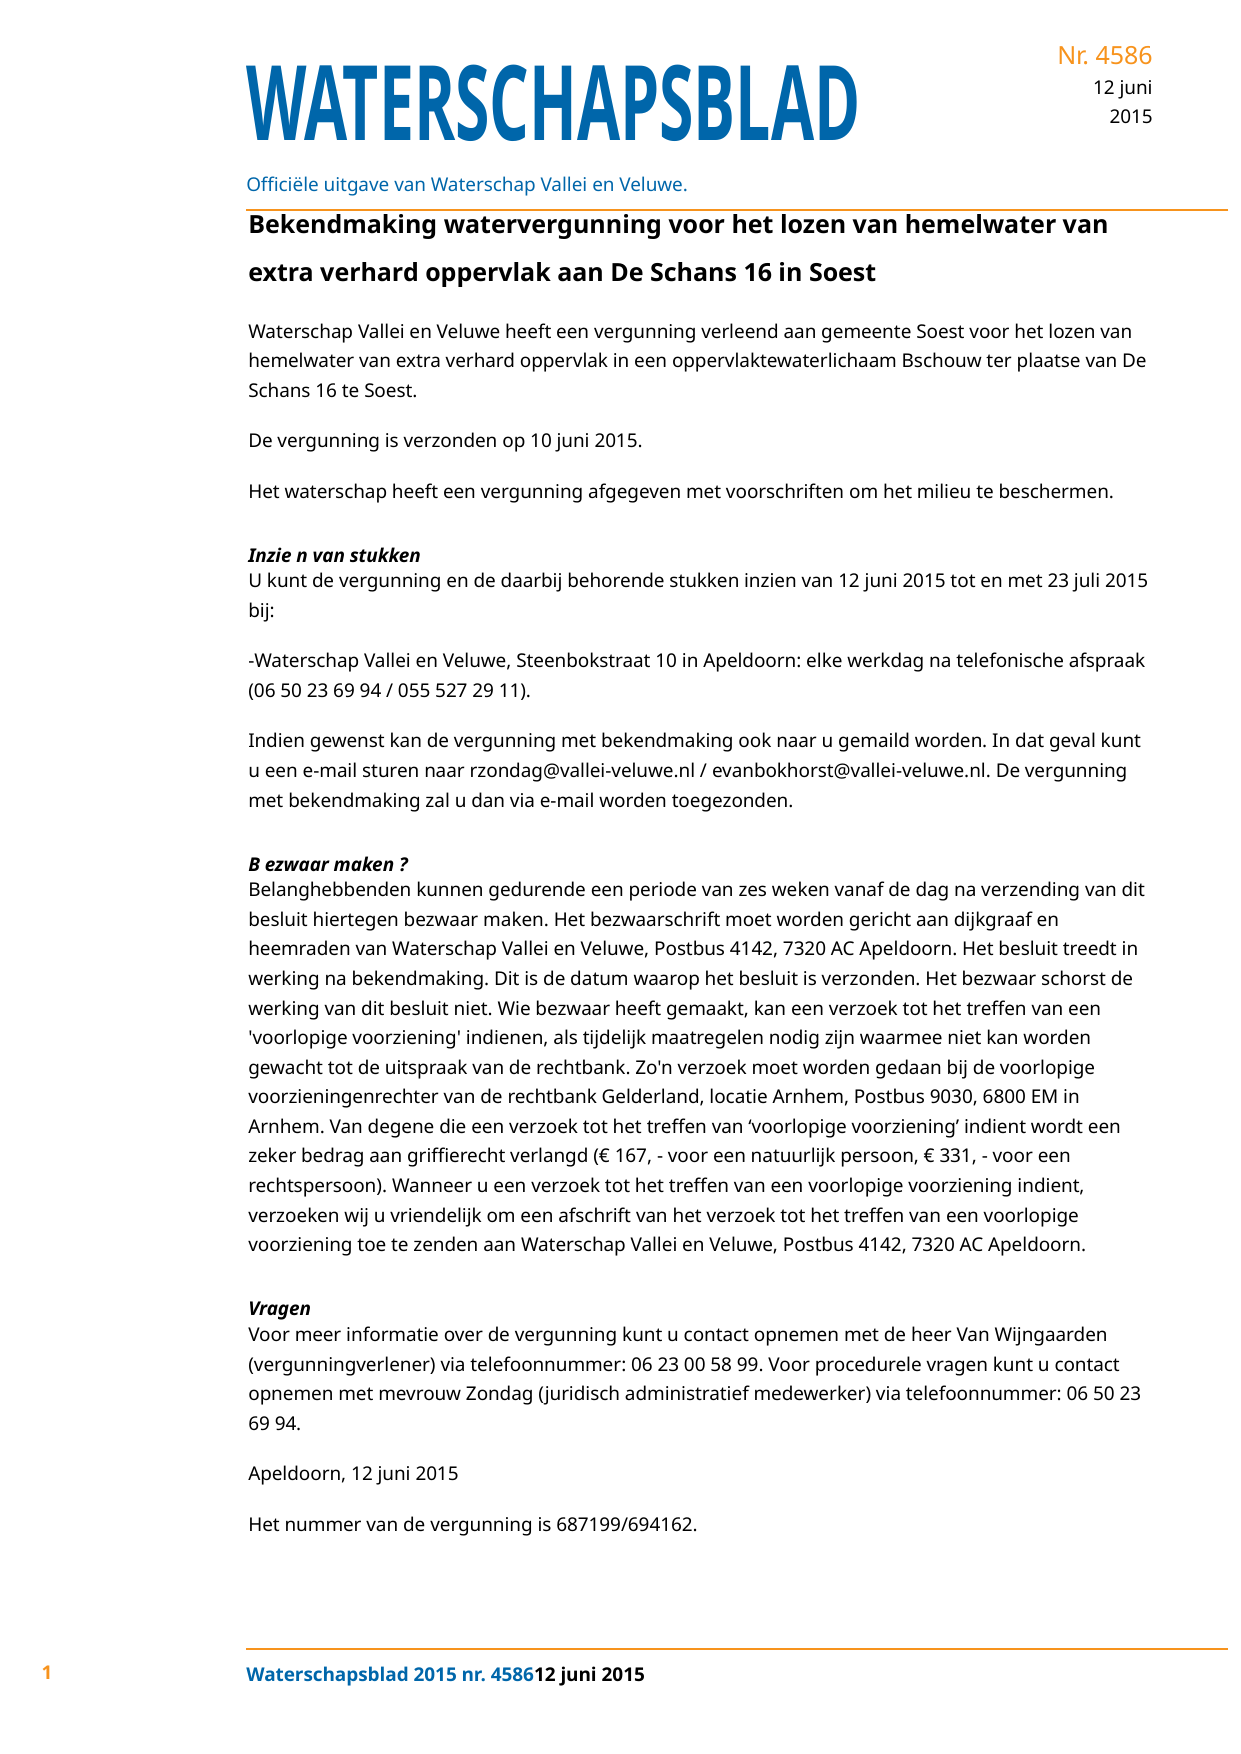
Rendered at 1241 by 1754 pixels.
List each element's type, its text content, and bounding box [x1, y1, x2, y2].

text Belanghebbenden kunnen gedurende een periode van zes weken vanaf de dag na verzending van dit besluit hiertegen bezwaar maken. Het bezwaarschrift moet worden gericht aan dijkgraaf en heemraden van Waterschap Vallei en Veluwe, Postbus 4142, 7320 AC Apeldoorn. Het besluit treedt in werking na bekendmaking. Dit is de datum waarop het besluit is verzonden. Het bezwaar schorst de werking van dit besluit niet. Wie bezwaar heeft gemaakt, kan een verzoek tot het treffen van een 'voorlopige voorziening' indienen, als tijdelijk maatregelen nodig zijn waarmee niet kan worden gewacht tot de uitspraak van de rechtbank. Zo'n verzoek moet worden gedaan bij de voorlopige voorzieningenrechter van de rechtbank Gelderland, locatie Arnhem, Postbus 9030, 6800 EM in Arnhem. Van degene die een verzoek tot het treffen van ‘voorlopige voorziening’ indient wordt een zeker bedrag aan griffierecht verlangd (€ 167, - voor een natuurlijk persoon, € 331, - voor een rechtspersoon). Wanneer u een verzoek tot het treffen van een voorlopige voorziening indient, verzoeken wij u vriendelijk om een afschrift van het verzoek tot het treffen van een voorlopige voorziening toe te zenden aan Waterschap Vallei en Veluwe, Postbus 4142, 7320 AC Apeldoorn. [248, 876, 1152, 1257]
text Apeldoorn, 12 juni 2015 [248, 1460, 1152, 1486]
picture [41, 47, 231, 172]
text Voor meer informatie over de vergunning kunt u contact opnemen met de heer Van Wijngaarden (vergunningverlener) via telefoonnummer: 06 23 00 58 99. Voor procedurele vragen kunt u contact opnemen met mevrouw Zondag (juridisch administratief medewerker) via telefoonnummer: 06 50 23 69 94. [248, 1321, 1152, 1436]
text Waterschap Vallei en Veluwe heeft een vergunning verleend aan gemeente Soest voor het lozen van hemelwater van extra verhard oppervlak in een oppervlaktewaterlichaam Bschouw ter plaatse van De Schans 16 te Soest. [248, 318, 1152, 403]
text Het nummer van de vergunning is 687199/694162. [248, 1511, 1152, 1536]
text Vragen [248, 1295, 1152, 1321]
text Bekendmaking watervergunning voor het lozen van hemelwater van extra verhard oppervlak aan De Schans 16 in Soest [248, 211, 1152, 288]
text -Waterschap Vallei en Veluwe, Steenbokstraat 10 in Apeldoorn: elke werkdag na telefonische afspraak (06 50 23 69 94 / 055 527 29 11). [248, 648, 1152, 703]
text Indien gewenst kan de vergunning met bekendmaking ook naar u gemaild worden. In dat geval kunt u een e-mail sturen naar rzondag@vallei-veluwe.nl / evanbokhorst@vallei-veluwe.nl. De vergunning met bekendmaking zal u dan via e-mail worden toegezonden. [248, 728, 1152, 812]
text U kunt de vergunning en de daarbij behorende stukken inzien van 12 juni 2015 tot en met 23 juli 2015 bij: [248, 568, 1152, 623]
text Inzie n van stukken [248, 542, 1152, 568]
text Het waterschap heeft een vergunning afgegeven met voorschriften om het milieu te beschermen. [248, 478, 1152, 504]
text De vergunning is verzonden op 10 juni 2015. [248, 427, 1152, 453]
text B ezwaar maken ? [248, 851, 1152, 876]
